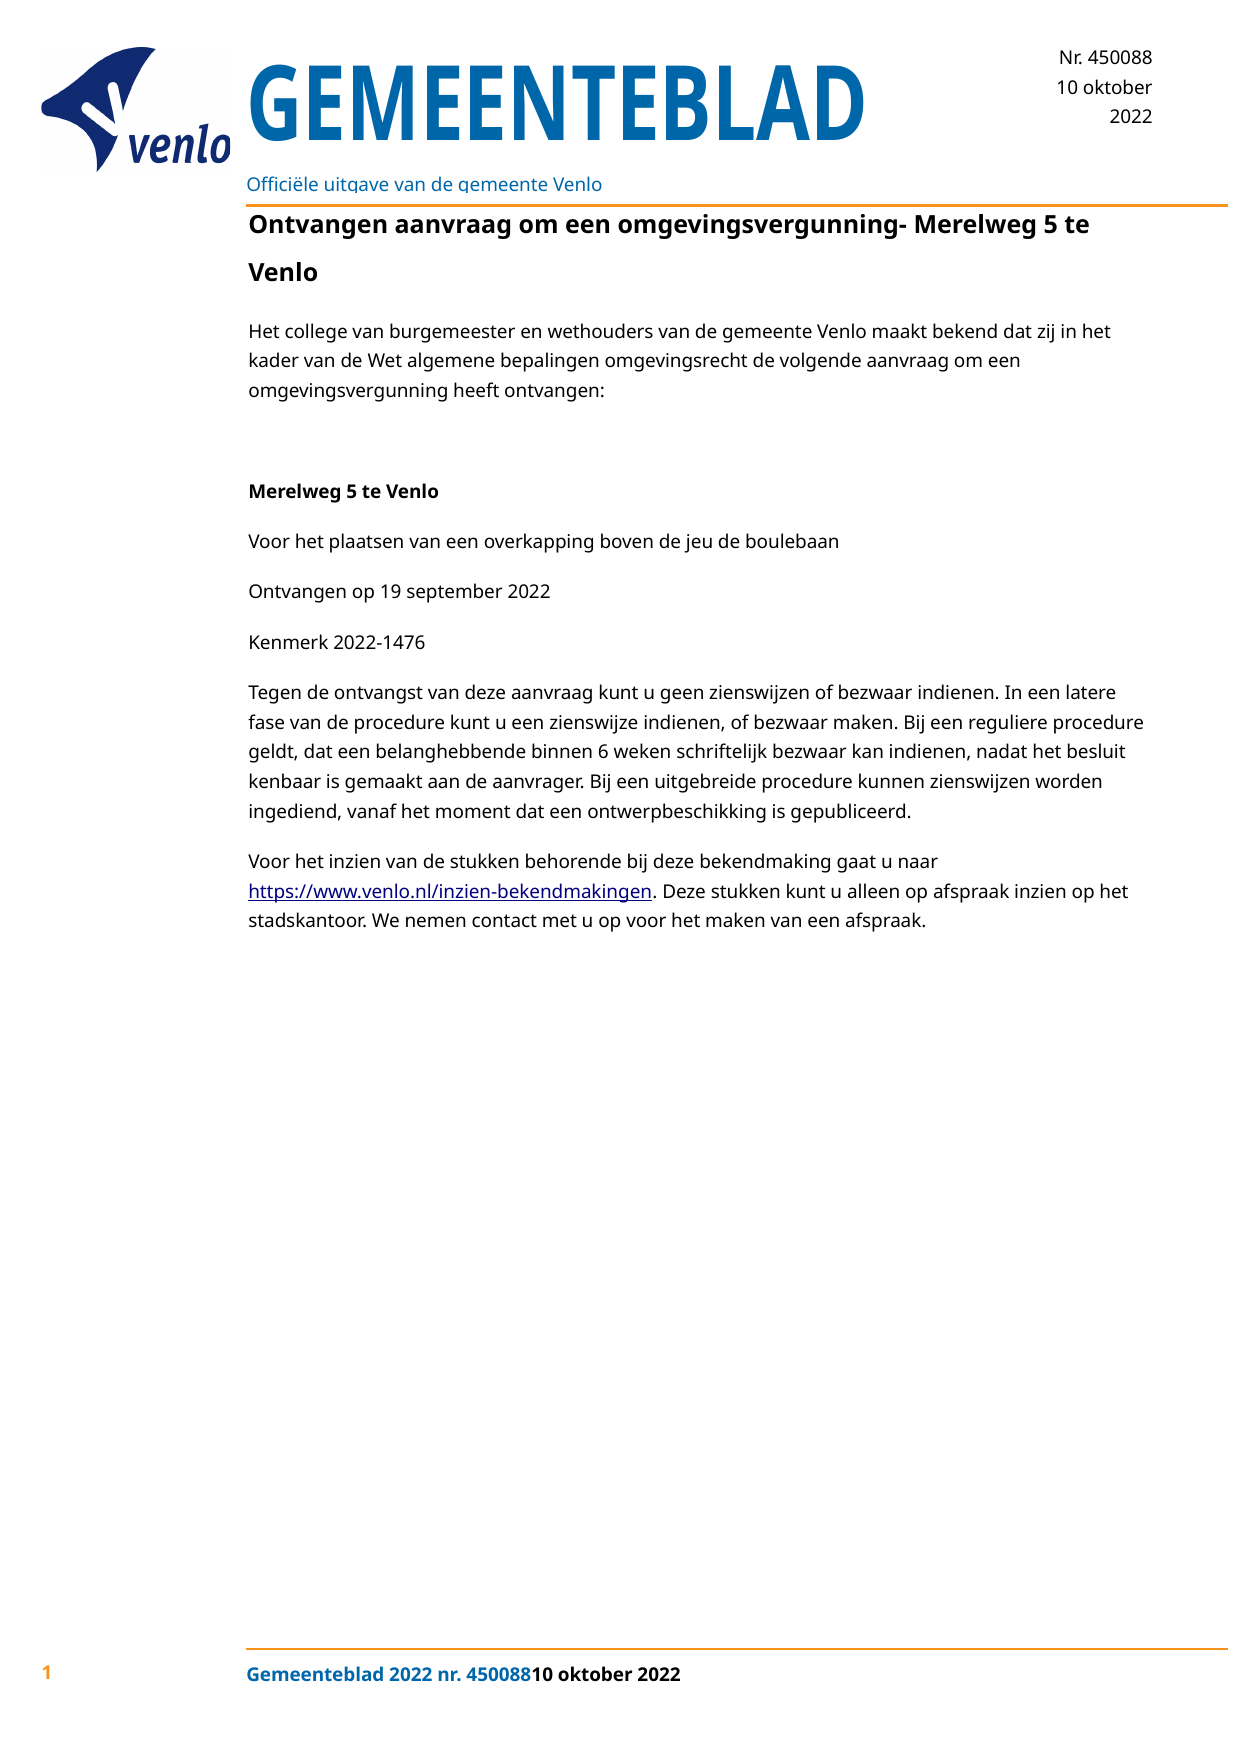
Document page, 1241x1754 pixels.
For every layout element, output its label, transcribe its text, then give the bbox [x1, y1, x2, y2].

text Ontvangen aanvraag om een omgevingsvergunning- Merelweg 5 te Venlo [248, 207, 1152, 288]
text Kenmerk 2022-1476 [248, 629, 1152, 655]
picture [41, 47, 231, 172]
text Merelweg 5 te Venlo [248, 478, 1152, 504]
text Ontvangen op 19 september 2022 [248, 579, 1152, 604]
text Het college van burgemeester en wethouders van de gemeente Venlo maakt bekend dat zij in het kader van de Wet algemene bepalingen omgevingsrecht de volgende aanvraag om een omgevingsvergunning heeft ontvangen: [248, 318, 1152, 403]
text Tegen de ontvangst van deze aanvraag kunt u geen zienswijzen of bezwaar indienen. In een latere fase van de procedure kunt u een zienswijze indienen, of bezwaar maken. Bij een reguliere procedure geldt, dat een belanghebbende binnen 6 weken schriftelijk bezwaar kan indienen, nadat het besluit kenbaar is gemaakt aan de aanvrager. Bij een uitgebreide procedure kunnen zienswijzen worden ingediend, vanaf het moment dat een ontwerpbeschikking is gepubliceerd. [248, 679, 1152, 824]
text Voor het plaatsen van een overkapping boven de jeu de boulebaan [248, 528, 1152, 554]
text Voor het inzien van de stukken behorende bij deze bekendmaking gaat u naar https://www.venlo.nl/inzien-bekendmakingen. Deze stukken kunt u alleen op afspraak inzien op het stadskantoor. We nemen contact met u op voor het maken van een afspraak. [248, 848, 1152, 933]
